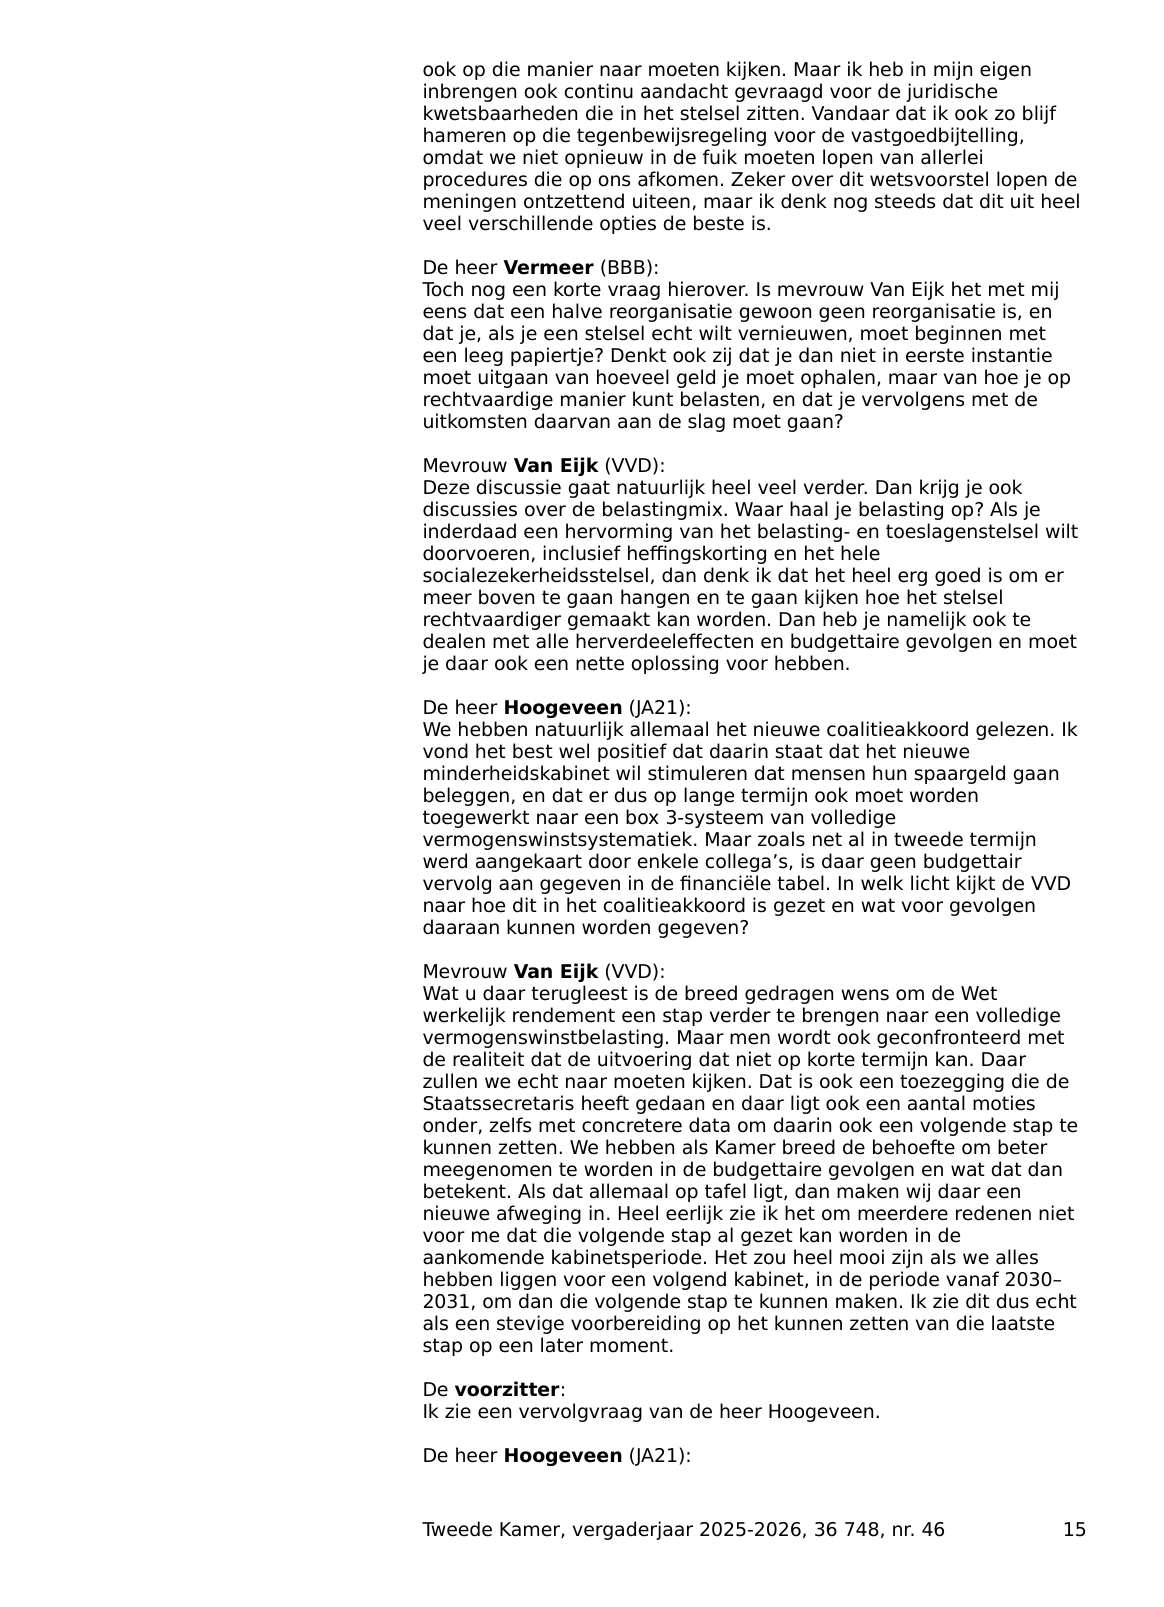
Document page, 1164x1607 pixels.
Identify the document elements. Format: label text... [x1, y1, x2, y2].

text Mevrouw Van Eijk (VVD): [422, 455, 1087, 477]
text Wat u daar terugleest is de breed gedragen wens om de Wet werkelijk rendement een stap verder te brengen naar een volledige vermogenswinstbelasting. Maar men wordt ook geconfronteerd met de realiteit dat de uitvoering dat niet op korte termijn kan. Daar zullen we echt naar moeten kijken. Dat is ook een toezegging die de Staatssecretaris heeft gedaan en daar ligt ook een aantal moties onder, zelfs met concretere data om daarin ook een volgende stap te kunnen zetten. We hebben als Kamer breed de behoefte om beter meegenomen te worden in de budgettaire gevolgen en wat dat dan betekent. Als dat allemaal op tafel ligt, dan maken wij daar een nieuwe afweging in. Heel eerlijk zie ik het om meerdere redenen niet voor me dat die volgende stap al gezet kan worden in de aankomende kabinetsperiode. Het zou heel mooi zijn als we alles hebben liggen voor een volgend kabinet, in de periode vanaf 2030–2031, om dan die volgende stap te kunnen maken. Ik zie dit dus echt als een stevige voorbereiding op het kunnen zetten van die laatste stap op een later moment. [422, 983, 1087, 1357]
text De heer Vermeer (BBB): [422, 257, 1087, 279]
text De heer Hoogeveen (JA21): [422, 697, 1087, 719]
text De voorzitter: [422, 1379, 1087, 1401]
text We hebben natuurlijk allemaal het nieuwe coalitieakkoord gelezen. Ik vond het best wel positief dat daarin staat dat het nieuwe minderheidskabinet wil stimuleren dat mensen hun spaargeld gaan beleggen, en dat er dus op lange termijn ook moet worden toegewerkt naar een box 3-systeem van volledige vermogenswinstsystematiek. Maar zoals net al in tweede termijn werd aangekaart door enkele collega’s, is daar geen budgettair vervolg aan gegeven in de financiële tabel. In welk licht kijkt de VVD naar hoe dit in het coalitieakkoord is gezet en wat voor gevolgen daaraan kunnen worden gegeven? [422, 719, 1087, 939]
text Toch nog een korte vraag hierover. Is mevrouw Van Eijk het met mij eens dat een halve reorganisatie gewoon geen reorganisatie is, en dat je, als je een stelsel echt wilt vernieuwen, moet beginnen met een leeg papiertje? Denkt ook zij dat je dan niet in eerste instantie moet uitgaan van hoeveel geld je moet ophalen, maar van hoe je op rechtvaardige manier kunt belasten, en dat je vervolgens met de uitkomsten daarvan aan de slag moet gaan? [422, 279, 1087, 433]
text Ik zie een vervolgvraag van de heer Hoogeveen. [422, 1401, 1087, 1423]
text Mevrouw Van Eijk (VVD): [422, 961, 1087, 983]
text Deze discussie gaat natuurlijk heel veel verder. Dan krijg je ook discussies over de belastingmix. Waar haal je belasting op? Als je inderdaad een hervorming van het belasting- en toeslagenstelsel wilt doorvoeren, inclusief heffingskorting en het hele socialezekerheidsstelsel, dan denk ik dat het heel erg goed is om er meer boven te gaan hangen en te gaan kijken hoe het stelsel rechtvaardiger gemaakt kan worden. Dan heb je namelijk ook te dealen met alle herverdeeleffecten en budgettaire gevolgen en moet je daar ook een nette oplossing voor hebben. [422, 477, 1087, 675]
text ook op die manier naar moeten kijken. Maar ik heb in mijn eigen inbrengen ook continu aandacht gevraagd voor de juridische kwetsbaarheden die in het stelsel zitten. Vandaar dat ik ook zo blijf hameren op die tegenbewijsregeling voor de vastgoedbijtelling, omdat we niet opnieuw in de fuik moeten lopen van allerlei procedures die op ons afkomen. Zeker over dit wetsvoorstel lopen de meningen ontzettend uiteen, maar ik denk nog steeds dat dit uit heel veel verschillende opties de beste is. [422, 59, 1087, 235]
text De heer Hoogeveen (JA21): [422, 1445, 1087, 1467]
